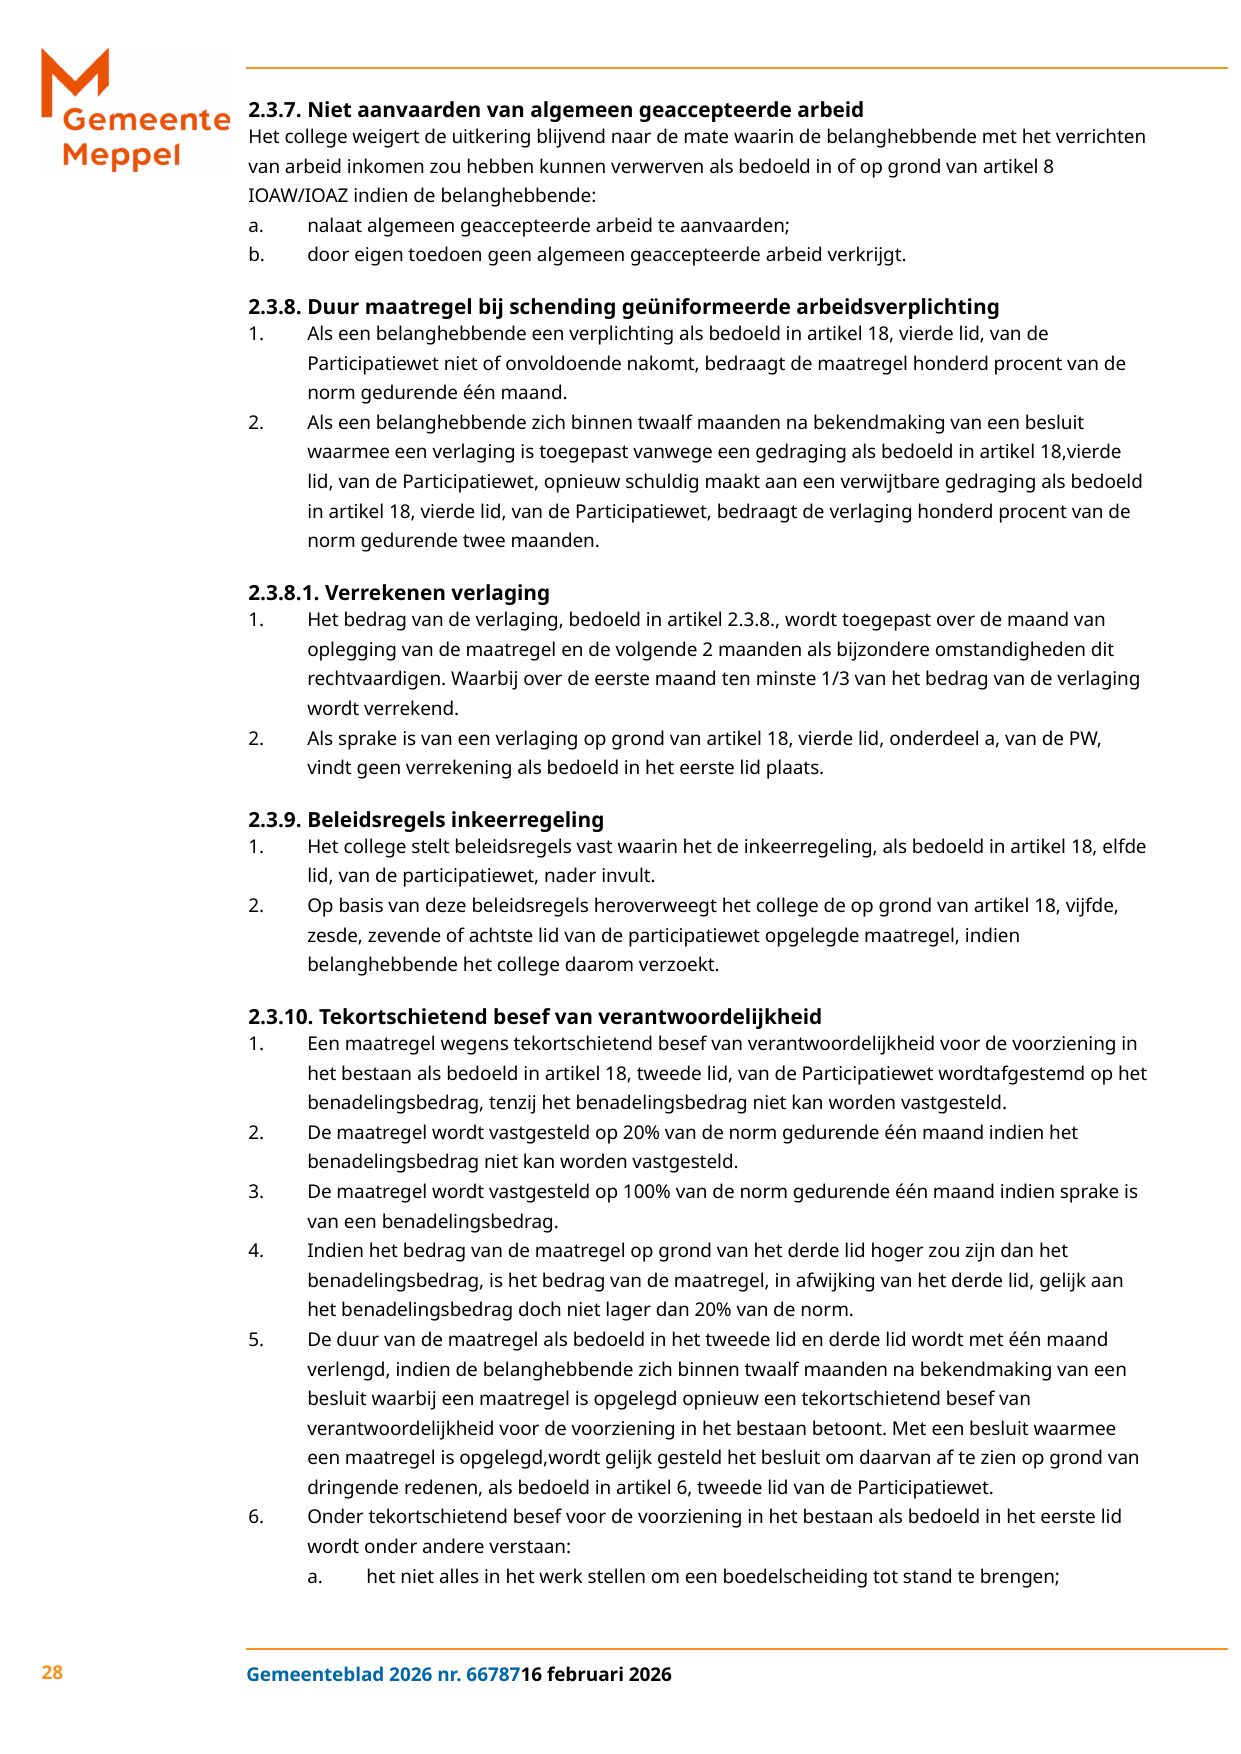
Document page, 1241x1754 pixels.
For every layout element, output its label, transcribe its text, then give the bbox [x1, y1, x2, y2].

list Als sprake is van een verlaging op grond van artikel 18, vierde lid, onderdeel a, van de PW, vindt geen verrekening als bedoeld in het eerste lid plaats. [248, 725, 1152, 780]
picture [41, 47, 231, 172]
list Het bedrag van de verlaging, bedoeld in artikel 2.3.8., wordt toegepast over de maand van oplegging van de maatregel en de volgende 2 maanden als bijzondere omstandigheden dit rechtvaardigen. Waarbij over de eerste maand ten minste 1/3 van het bedrag van de verlaging wordt verrekend. [248, 606, 1152, 721]
list Onder tekortschietend besef voor de voorziening in het bestaan als bedoeld in het eerste lid wordt onder andere verstaan: [248, 1504, 1152, 1559]
text 2.3.8.1. Verrekenen verlaging [248, 578, 1152, 606]
list De duur van de maatregel als bedoeld in het tweede lid en derde lid wordt met één maand verlengd, indien de belanghebbende zich binnen twaalf maanden na bekendmaking van een besluit waarbij een maatregel is opgelegd opnieuw een tekortschietend besef van verantwoordelijkheid voor de voorziening in het bestaan betoont. Met een besluit waarmee een maatregel is opgelegd,wordt gelijk gesteld het besluit om daarvan af te zien op grond van dringende redenen, als bedoeld in artikel 6, tweede lid van de Participatiewet. [248, 1326, 1152, 1500]
list Indien het bedrag van de maatregel op grond van het derde lid hoger zou zijn dan het benadelingsbedrag, is het bedrag van de maatregel, in afwijking van het derde lid, gelijk aan het benadelingsbedrag doch niet lager dan 20% van de norm. [248, 1237, 1152, 1322]
list Als een belanghebbende zich binnen twaalf maanden na bekendmaking van een besluit waarmee een verlaging is toegepast vanwege een gedraging als bedoeld in artikel 18,vierde lid, van de Participatiewet, opnieuw schuldig maakt aan een verwijtbare gedraging als bedoeld in artikel 18, vierde lid, van de Participatiewet, bedraagt de verlaging honderd procent van de norm gedurende twee maanden. [248, 409, 1152, 553]
list Een maatregel wegens tekortschietend besef van verantwoordelijkheid voor de voorziening in het bestaan als bedoeld in artikel 18, tweede lid, van de Participatiewet wordtafgestemd op het benadelingsbedrag, tenzij het benadelingsbedrag niet kan worden vastgesteld. [248, 1030, 1152, 1115]
text 2.3.10. Tekortschietend besef van verantwoordelijkheid [248, 1002, 1152, 1030]
list Het college stelt beleidsregels vast waarin het de inkeerregeling, als bedoeld in artikel 18, elfde lid, van de participatiewet, nader invult. [248, 833, 1152, 888]
text 2.3.8. Duur maatregel bij schending geüniformeerde arbeidsverplichting [248, 292, 1152, 320]
list nalaat algemeen geaccepteerde arbeid te aanvaarden; [248, 212, 1152, 238]
list De maatregel wordt vastgesteld op 20% van de norm gedurende één maand indien het benadelingsbedrag niet kan worden vastgesteld. [248, 1119, 1152, 1174]
list Als een belanghebbende een verplichting als bedoeld in artikel 18, vierde lid, van de Participatiewet niet of onvoldoende nakomt, bedraagt de maatregel honderd procent van de norm gedurende één maand. [248, 320, 1152, 405]
list De maatregel wordt vastgesteld op 100% van de norm gedurende één maand indien sprake is van een benadelingsbedrag. [248, 1178, 1152, 1233]
text 2.3.7. Niet aanvaarden van algemeen geaccepteerde arbeid [248, 95, 1152, 123]
list door eigen toedoen geen algemeen geaccepteerde arbeid verkrijgt. [248, 242, 1152, 267]
text Het college weigert de uitkering blijvend naar de mate waarin de belanghebbende met het verrichten van arbeid inkomen zou hebben kunnen verwerven als bedoeld in of op grond van artikel 8 IOAW/IOAZ indien de belanghebbende: [248, 123, 1152, 208]
text 2.3.9. Beleidsregels inkeerregeling [248, 805, 1152, 833]
list het niet alles in het werk stellen om een boedelscheiding tot stand te brengen; [307, 1563, 1152, 1588]
list Op basis van deze beleidsregels heroverweegt het college de op grond van artikel 18, vijfde, zesde, zevende of achtste lid van de participatiewet opgelegde maatregel, indien belanghebbende het college daarom verzoekt. [248, 892, 1152, 977]
